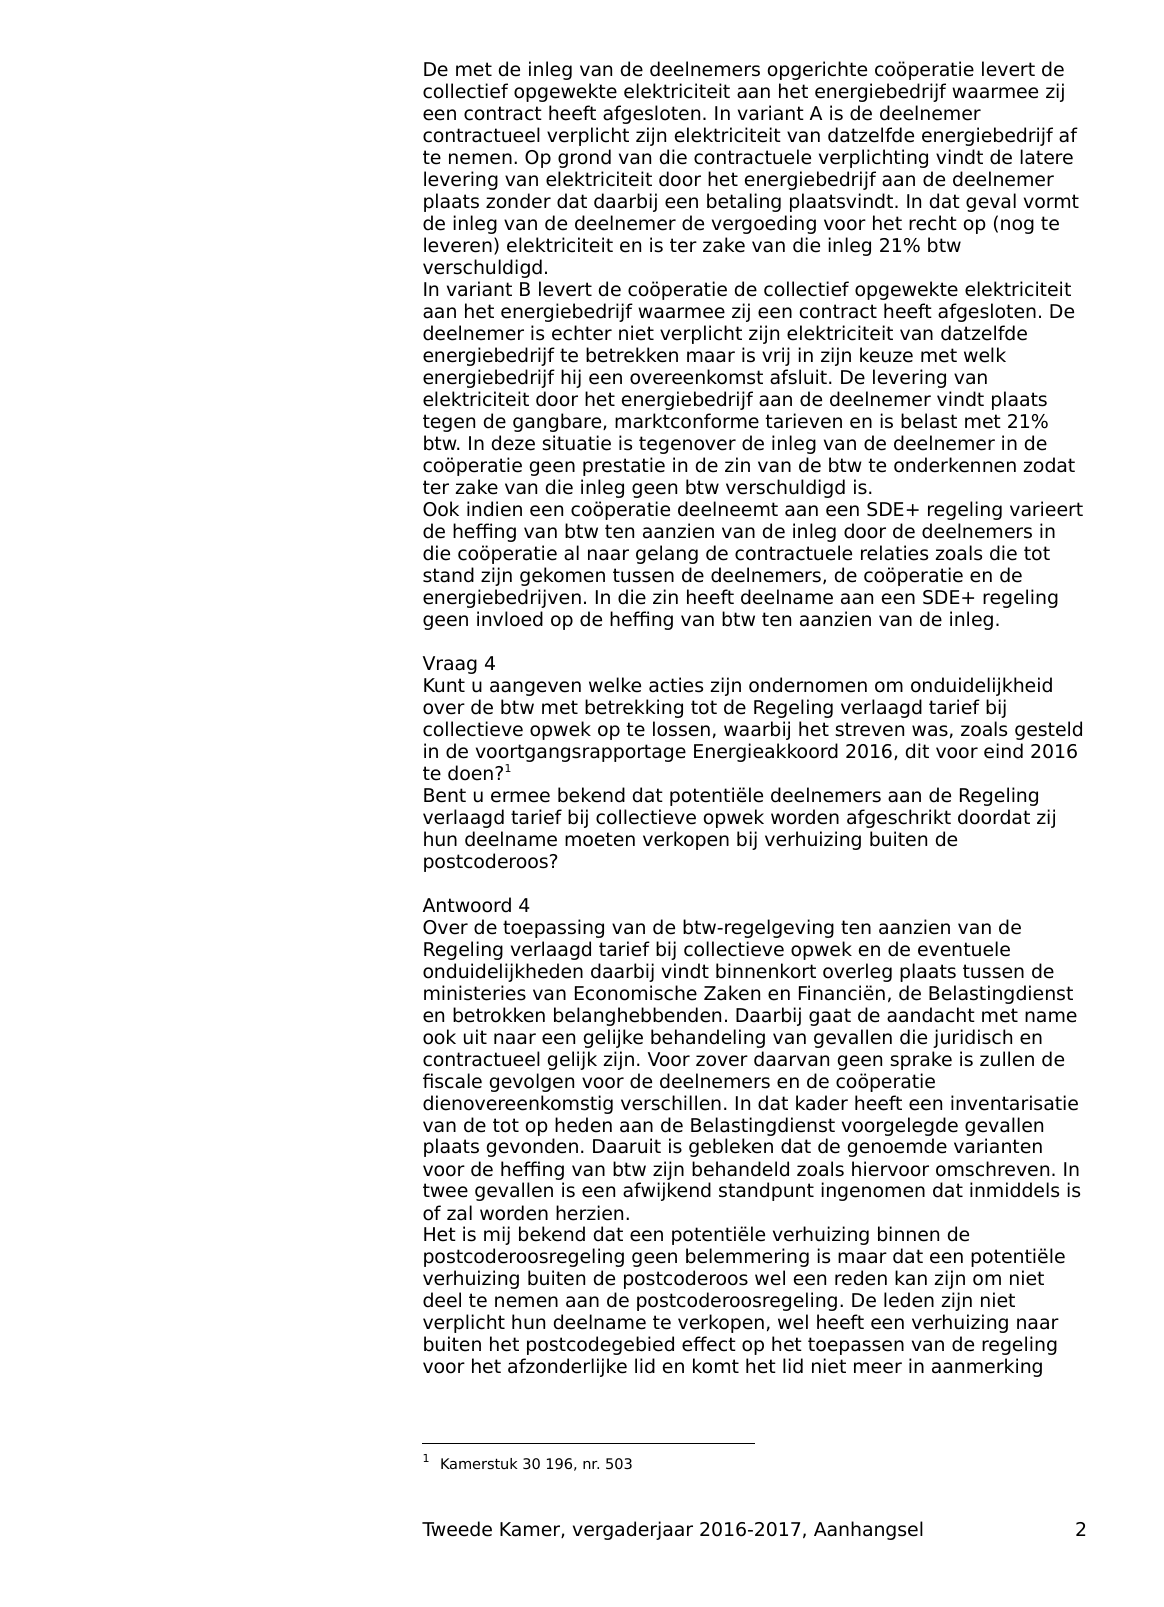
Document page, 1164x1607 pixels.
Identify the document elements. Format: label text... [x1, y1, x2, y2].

text De met de inleg van de deelnemers opgerichte coöperatie levert de collectief opgewekte elektriciteit aan het energiebedrijf waarmee zij een contract heeft afgesloten. In variant A is de deelnemer contractueel verplicht zijn elektriciteit van datzelfde energiebedrijf af te nemen. Op grond van die contractuele verplichting vindt de latere levering van elektriciteit door het energiebedrijf aan de deelnemer plaats zonder dat daarbij een betaling plaatsvindt. In dat geval vormt de inleg van de deelnemer de vergoeding voor het recht op (nog te leveren) elektriciteit en is ter zake van die inleg 21% btw verschuldigd. [422, 59, 1087, 279]
text Kunt u aangeven welke acties zijn ondernomen om onduidelijkheid over de btw met betrekking tot de Regeling verlaagd tarief bij collectieve opwek op te lossen, waarbij het streven was, zoals gesteld in de voortgangsrapportage Energieakkoord 2016, dit voor eind 2016 te doen? [422, 675, 1087, 784]
text In variant B levert de coöperatie de collectief opgewekte elektriciteit aan het energiebedrijf waarmee zij een contract heeft afgesloten. De deelnemer is echter niet verplicht zijn elektriciteit van datzelfde energiebedrijf te betrekken maar is vrij in zijn keuze met welk energiebedrijf hij een overeenkomst afsluit. De levering van elektriciteit door het energiebedrijf aan de deelnemer vindt plaats tegen de gangbare, marktconforme tarieven en is belast met 21% btw. In deze situatie is tegenover de inleg van de deelnemer in de coöperatie geen prestatie in de zin van de btw te onderkennen zodat ter zake van die inleg geen btw verschuldigd is. [422, 279, 1087, 499]
text Vraag 4 [422, 653, 1087, 675]
text Antwoord 4 [422, 895, 1087, 917]
text Het is mij bekend dat een potentiële verhuizing binnen de postcoderoosregeling geen belemmering is maar dat een potentiële verhuizing buiten de postcoderoos wel een reden kan zijn om niet deel te nemen aan de postcoderoosregeling. De leden zijn niet verplicht hun deelname te verkopen, wel heeft een verhuizing naar buiten het postcodegebied effect op het toepassen van de regeling voor het afzonderlijke lid en komt het lid niet meer in aanmerking [422, 1224, 1087, 1378]
text Kamerstuk 30 196, nr. 503 [422, 1452, 1087, 1474]
text Over de toepassing van de btw-regelgeving ten aanzien van de Regeling verlaagd tarief bij collectieve opwek en de eventuele onduidelijkheden daarbij vindt binnenkort overleg plaats tussen de ministeries van Economische Zaken en Financiën, de Belastingdienst en betrokken belanghebbenden. Daarbij gaat de aandacht met name ook uit naar een gelijke behandeling van gevallen die juridisch en contractueel gelijk zijn. Voor zover daarvan geen sprake is zullen de fiscale gevolgen voor de deelnemers en de coöperatie dienovereenkomstig verschillen. In dat kader heeft een inventarisatie van de tot op heden aan de Belastingdienst voorgelegde gevallen plaats gevonden. Daaruit is gebleken dat de genoemde varianten voor de heffing van btw zijn behandeld zoals hiervoor omschreven. In twee gevallen is een afwijkend standpunt ingenomen dat inmiddels is of zal worden herzien. [422, 917, 1087, 1224]
text Bent u ermee bekend dat potentiële deelnemers aan de Regeling verlaagd tarief bij collectieve opwek worden afgeschrikt doordat zij hun deelname moeten verkopen bij verhuizing buiten de postcoderoos? [422, 784, 1087, 872]
text Ook indien een coöperatie deelneemt aan een SDE+ regeling varieert de heffing van btw ten aanzien van de inleg door de deelnemers in die coöperatie al naar gelang de contractuele relaties zoals die tot stand zijn gekomen tussen de deelnemers, de coöperatie en de energiebedrijven. In die zin heeft deelname aan een SDE+ regeling geen invloed op de heffing van btw ten aanzien van de inleg. [422, 499, 1087, 631]
